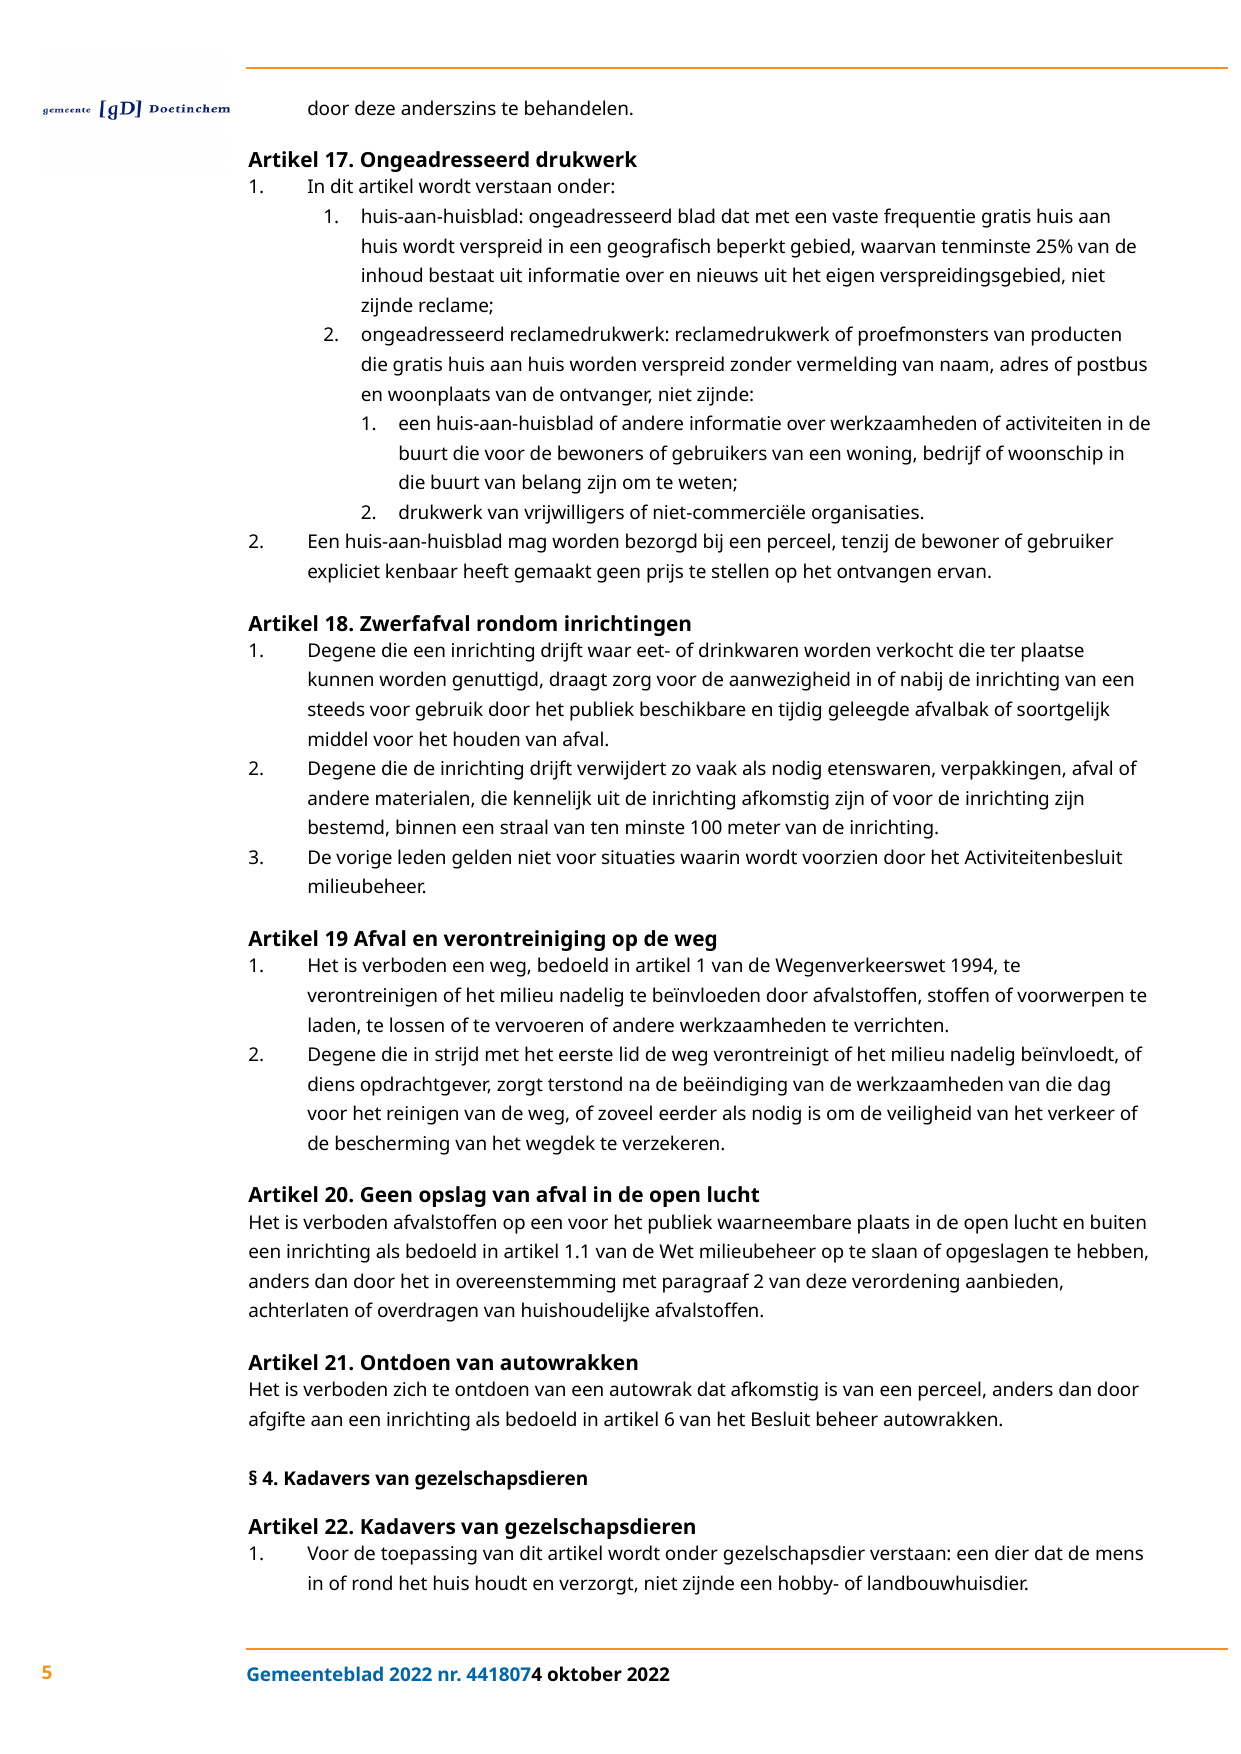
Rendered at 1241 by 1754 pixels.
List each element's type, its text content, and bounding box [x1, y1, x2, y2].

list Het is verboden een weg, bedoeld in artikel 1 van de Wegenverkeerswet 1994, te verontreinigen of het milieu nadelig te beïnvloeden door afvalstoffen, stoffen of voorwerpen te laden, te lossen of te vervoeren of andere werkzaamheden te verrichten. [248, 953, 1152, 1037]
list huis-aan-huisblad: ongeadresseerd blad dat met een vaste frequentie gratis huis aan huis wordt verspreid in een geografisch beperkt gebied, waarvan tenminste 25% van de inhoud bestaat uit informatie over en nieuws uit het eigen verspreidingsgebied, niet zijnde reclame; [323, 203, 1152, 318]
list Een huis-aan-huisblad mag worden bezorgd bij een perceel, tenzij de bewoner of gebruiker expliciet kenbaar heeft gemaakt geen prijs te stellen op het ontvangen ervan. [248, 529, 1152, 584]
list Degene die de inrichting drijft verwijdert zo vaak als nodig etenswaren, verpakkingen, afval of andere materialen, die kennelijk uit de inrichting afkomstig zijn of voor de inrichting zijn bestemd, binnen een straal van ten minste 100 meter van de inrichting. [248, 755, 1152, 840]
text Het is verboden afvalstoffen op een voor het publiek waarneembare plaats in de open lucht en buiten een inrichting als bedoeld in artikel 1.1 van de Wet milieubeheer op te slaan of opgeslagen te hebben, anders dan door het in overeenstemming met paragraaf 2 van deze verordening aanbieden, achterlaten of overdragen van huishoudelijke afvalstoffen. [248, 1209, 1152, 1323]
picture [41, 47, 231, 172]
list Voor de toepassing van dit artikel wordt onder gezelschapsdier verstaan: een dier dat de mens in of rond het huis houdt en verzorgt, niet zijnde een hobby- of landbouwhuisdier. [248, 1540, 1152, 1596]
text Artikel 20. Geen opslag van afval in de open lucht [248, 1181, 1152, 1209]
text Het is verboden zich te ontdoen van een autowrak dat afkomstig is van een perceel, anders dan door afgifte aan een inrichting als bedoeld in artikel 6 van het Besluit beheer autowrakken. [248, 1377, 1152, 1432]
text Artikel 18. Zwerfafval rondom inrichtingen [248, 609, 1152, 637]
list In dit artikel wordt verstaan onder: [248, 174, 1152, 199]
list Degene die een inrichting drijft waar eet- of drinkwaren worden verkocht die ter plaatse kunnen worden genuttigd, draagt zorg voor de aanwezigheid in of nabij de inrichting van een steeds voor gebruik door het publiek beschikbare en tijdig geleegde afvalbak of soortgelijk middel voor het houden van afval. [248, 637, 1152, 752]
list De vorige leden gelden niet voor situaties waarin wordt voorzien door het Activiteitenbesluit milieubeheer. [248, 844, 1152, 899]
list ongeadresseerd reclamedrukwerk: reclamedrukwerk of proefmonsters van producten die gratis huis aan huis worden verspreid zonder vermelding van naam, adres of postbus en woonplaats van de ontvanger, niet zijnde: [323, 322, 1152, 406]
text § 4. Kadavers van gezelschapsdieren [248, 1465, 1152, 1491]
text Artikel 17. Ongeadresseerd drukwerk [248, 145, 1152, 174]
list door deze anderszins te behandelen. [248, 95, 1152, 121]
list een huis-aan-huisblad of andere informatie over werkzaamheden of activiteiten in de buurt die voor de bewoners of gebruikers van een woning, bedrijf of woonschip in die buurt van belang zijn om te weten; [361, 410, 1152, 495]
text Artikel 19 Afval en verontreiniging op de weg [248, 924, 1152, 953]
list drukwerk van vrijwilligers of niet-commerciële organisaties. [361, 499, 1152, 525]
text Artikel 21. Ontdoen van autowrakken [248, 1348, 1152, 1377]
text Artikel 22. Kadavers van gezelschapsdieren [248, 1512, 1152, 1540]
list Degene die in strijd met het eerste lid de weg verontreinigt of het milieu nadelig beïnvloedt, of diens opdrachtgever, zorgt terstond na de beëindiging van de werkzaamheden van die dag voor het reinigen van de weg, of zoveel eerder als nodig is om de veiligheid van het verkeer of de bescherming van het wegdek te verzekeren. [248, 1041, 1152, 1156]
